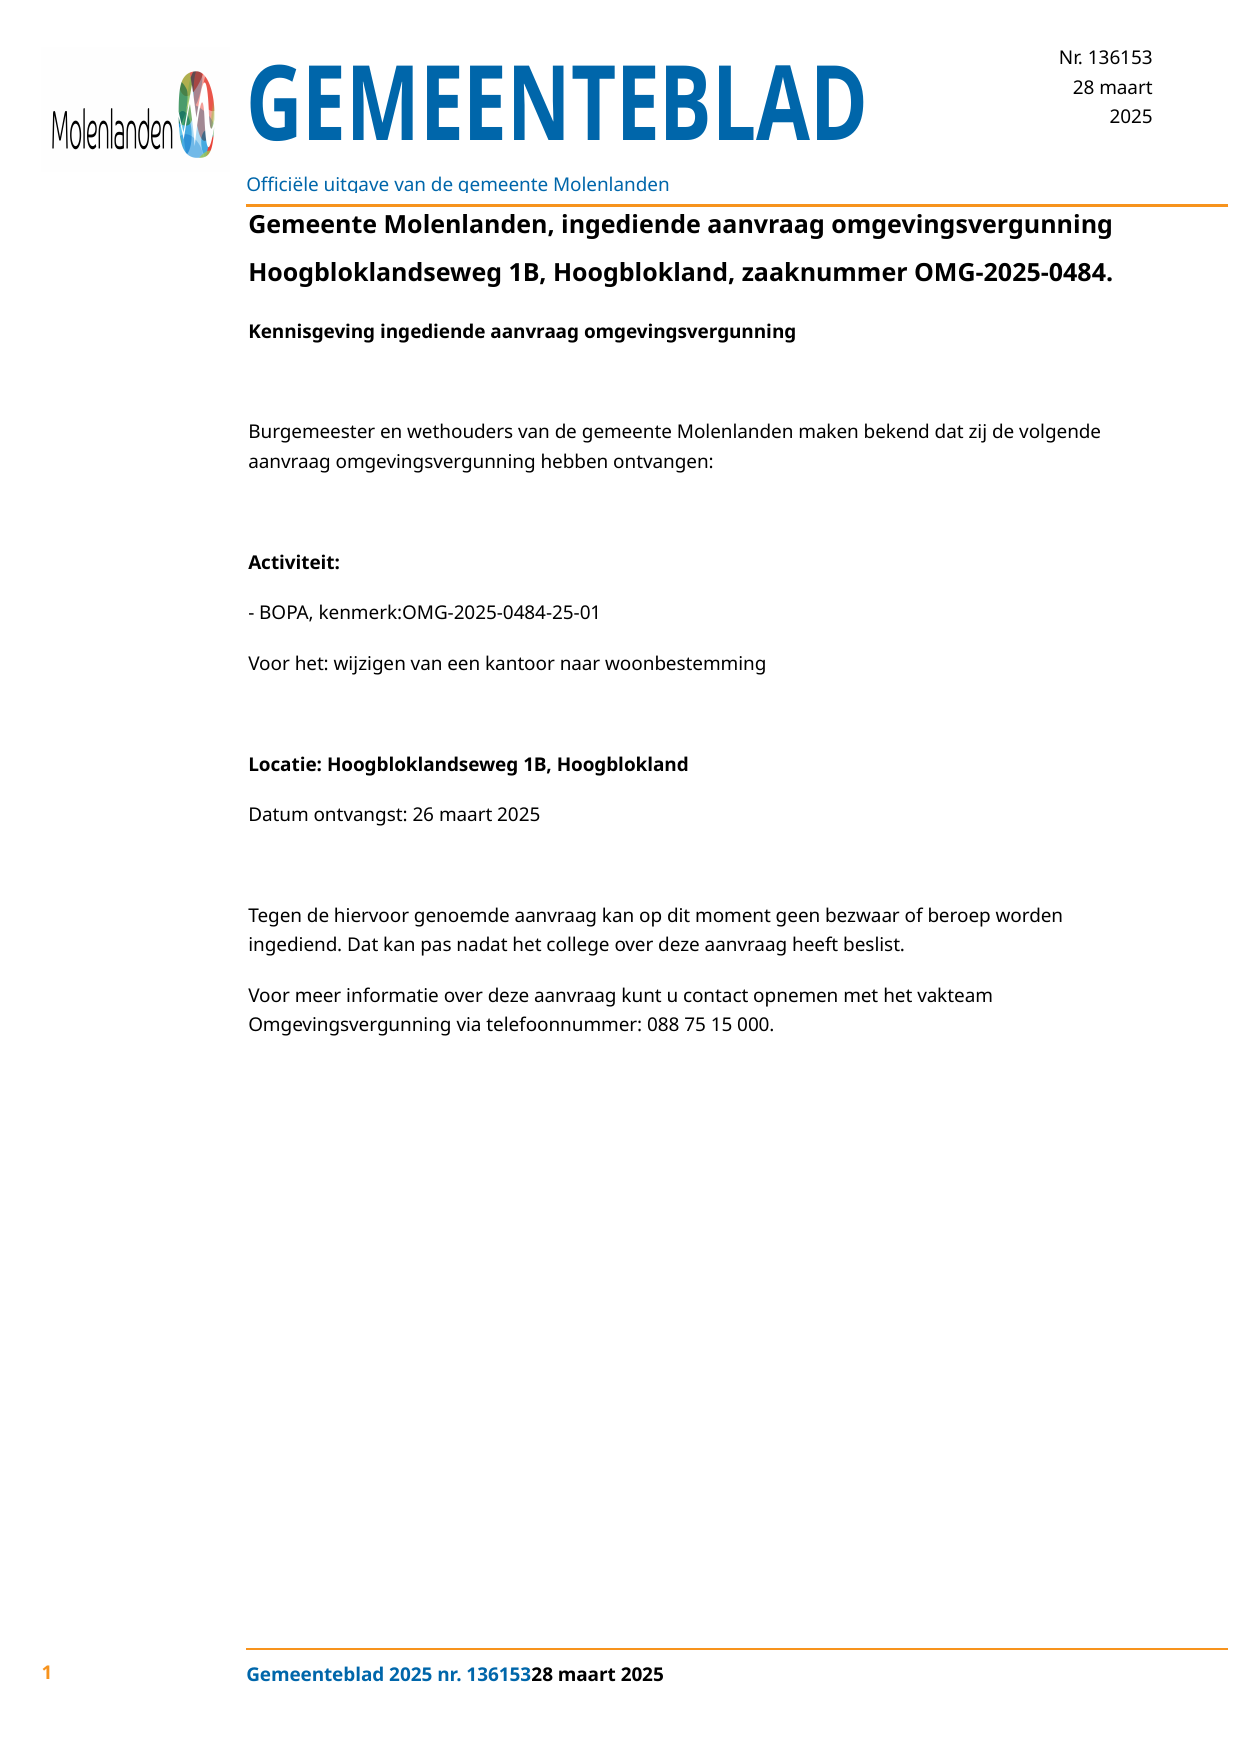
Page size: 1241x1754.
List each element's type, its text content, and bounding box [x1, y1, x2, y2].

text Tegen de hiervoor genoemde aanvraag kan op dit moment geen bezwaar of beroep worden ingediend. Dat kan pas nadat het college over deze aanvraag heeft beslist. [248, 902, 1152, 957]
text Gemeente Molenlanden, ingediende aanvraag omgevingsvergunning Hoogbloklandseweg 1B, Hoogblokland, zaaknummer OMG-2025-0484. [248, 207, 1152, 288]
picture [41, 47, 231, 172]
text Activiteit: [248, 549, 1152, 575]
text Burgemeester en wethouders van de gemeente Molenlanden maken bekend dat zij de volgende aanvraag omgevingsvergunning hebben ontvangen: [248, 419, 1152, 474]
text Kennisgeving ingediende aanvraag omgevingsvergunning [248, 318, 1152, 344]
text Voor het: wijzigen van een kantoor naar woonbestemming [248, 650, 1152, 676]
text Locatie: Hoogbloklandseweg 1B, Hoogblokland [248, 751, 1152, 777]
text - BOPA, kenmerk:OMG-2025-0484-25-01 [248, 599, 1152, 625]
text Voor meer informatie over deze aanvraag kunt u contact opnemen met het vakteam Omgevingsvergunning via telefoonnummer: 088 75 15 000. [248, 982, 1152, 1037]
text Datum ontvangst: 26 maart 2025 [248, 801, 1152, 827]
